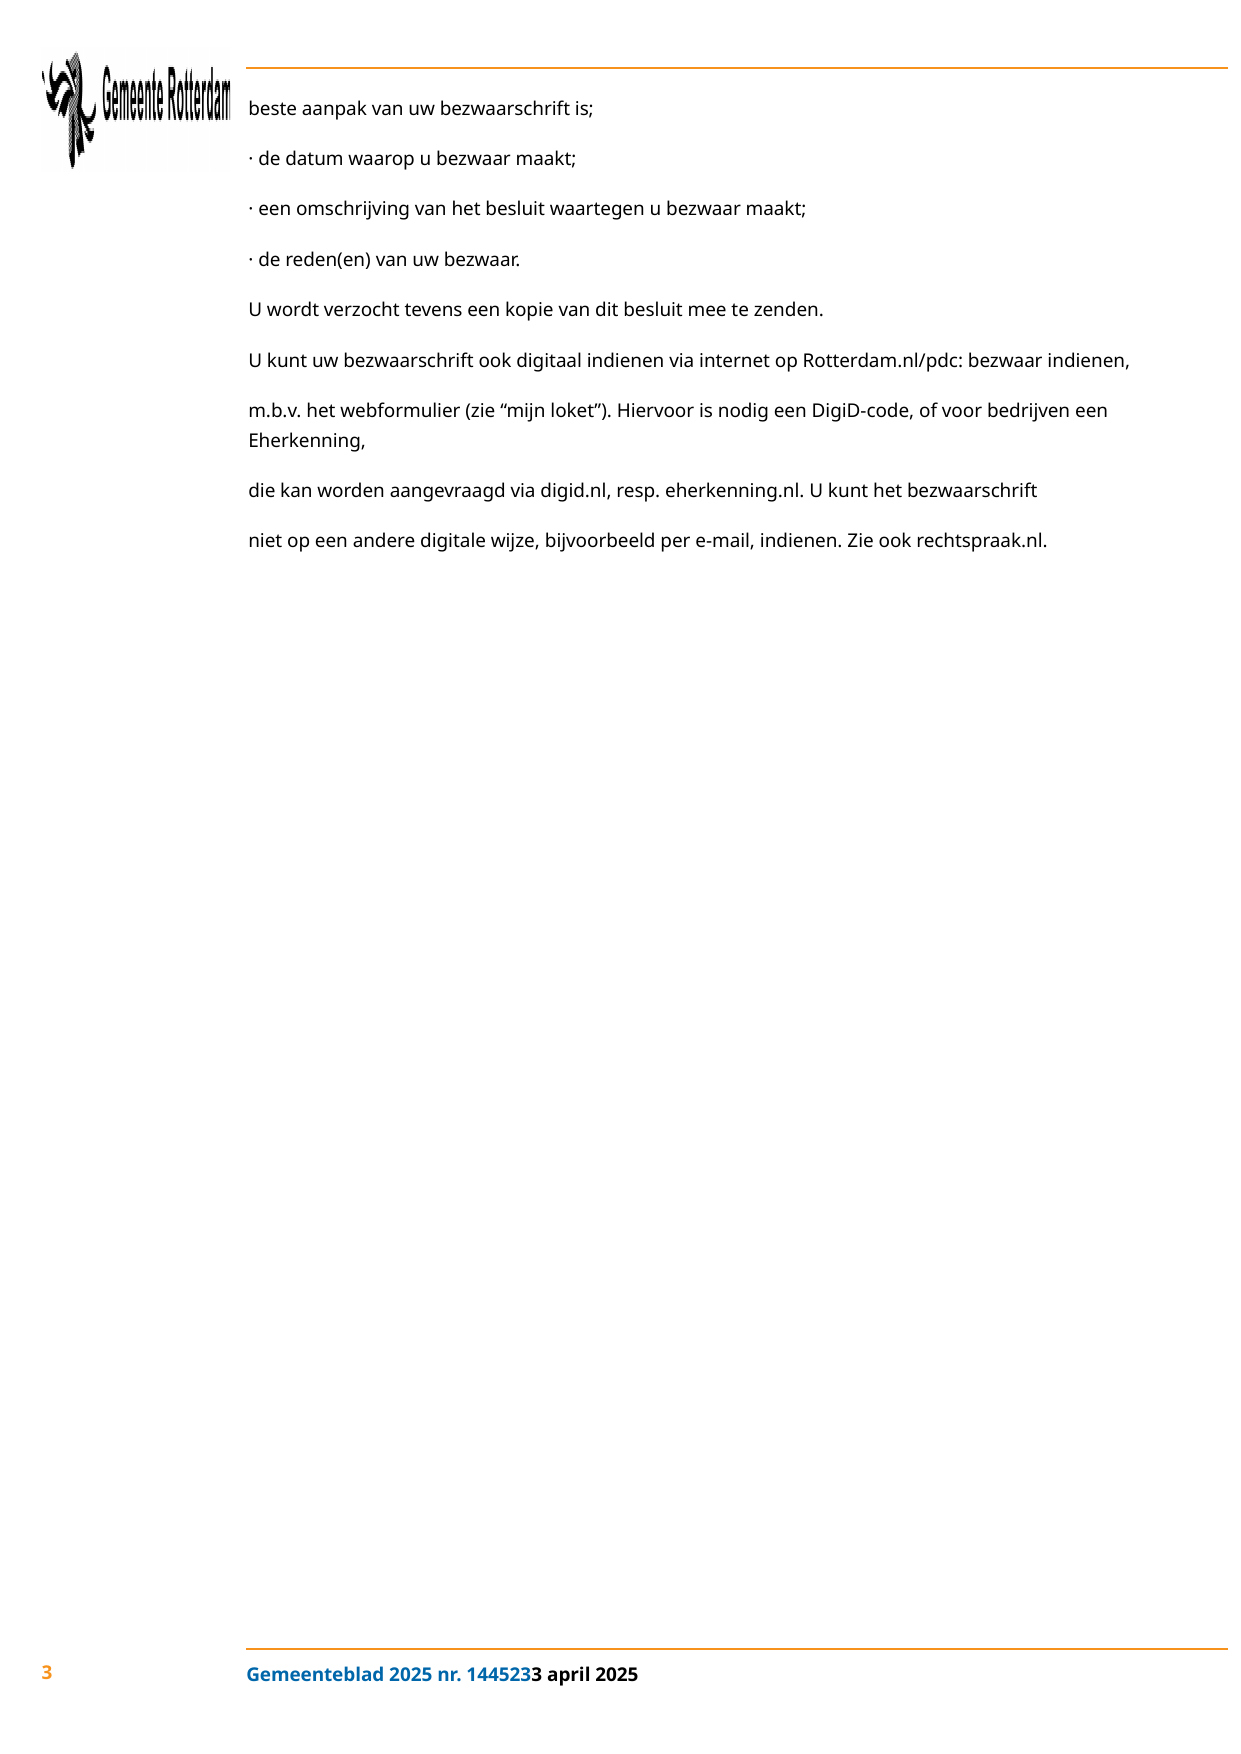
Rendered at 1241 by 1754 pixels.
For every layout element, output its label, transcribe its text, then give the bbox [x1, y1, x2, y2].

text U wordt verzocht tevens een kopie van dit besluit mee te zenden. [248, 296, 1152, 322]
picture [41, 47, 231, 172]
text U kunt uw bezwaarschrift ook digitaal indienen via internet op Rotterdam.nl/pdc: bezwaar indienen, [248, 347, 1152, 373]
text die kan worden aangevraagd via digid.nl, resp. eherkenning.nl. U kunt het bezwaarschrift [248, 477, 1152, 503]
text niet op een andere digitale wijze, bijvoorbeeld per e-mail, indienen. Zie ook rechtspraak.nl. [248, 528, 1152, 553]
text · een omschrijving van het besluit waartegen u bezwaar maakt; [248, 196, 1152, 221]
text · de datum waarop u bezwaar maakt; [248, 145, 1152, 171]
text beste aanpak van uw bezwaarschrift is; [248, 95, 1152, 121]
text · de reden(en) van uw bezwaar. [248, 246, 1152, 272]
text m.b.v. het webformulier (zie “mijn loket”). Hiervoor is nodig een DigiD-code, of voor bedrijven een Eherkenning, [248, 397, 1152, 453]
